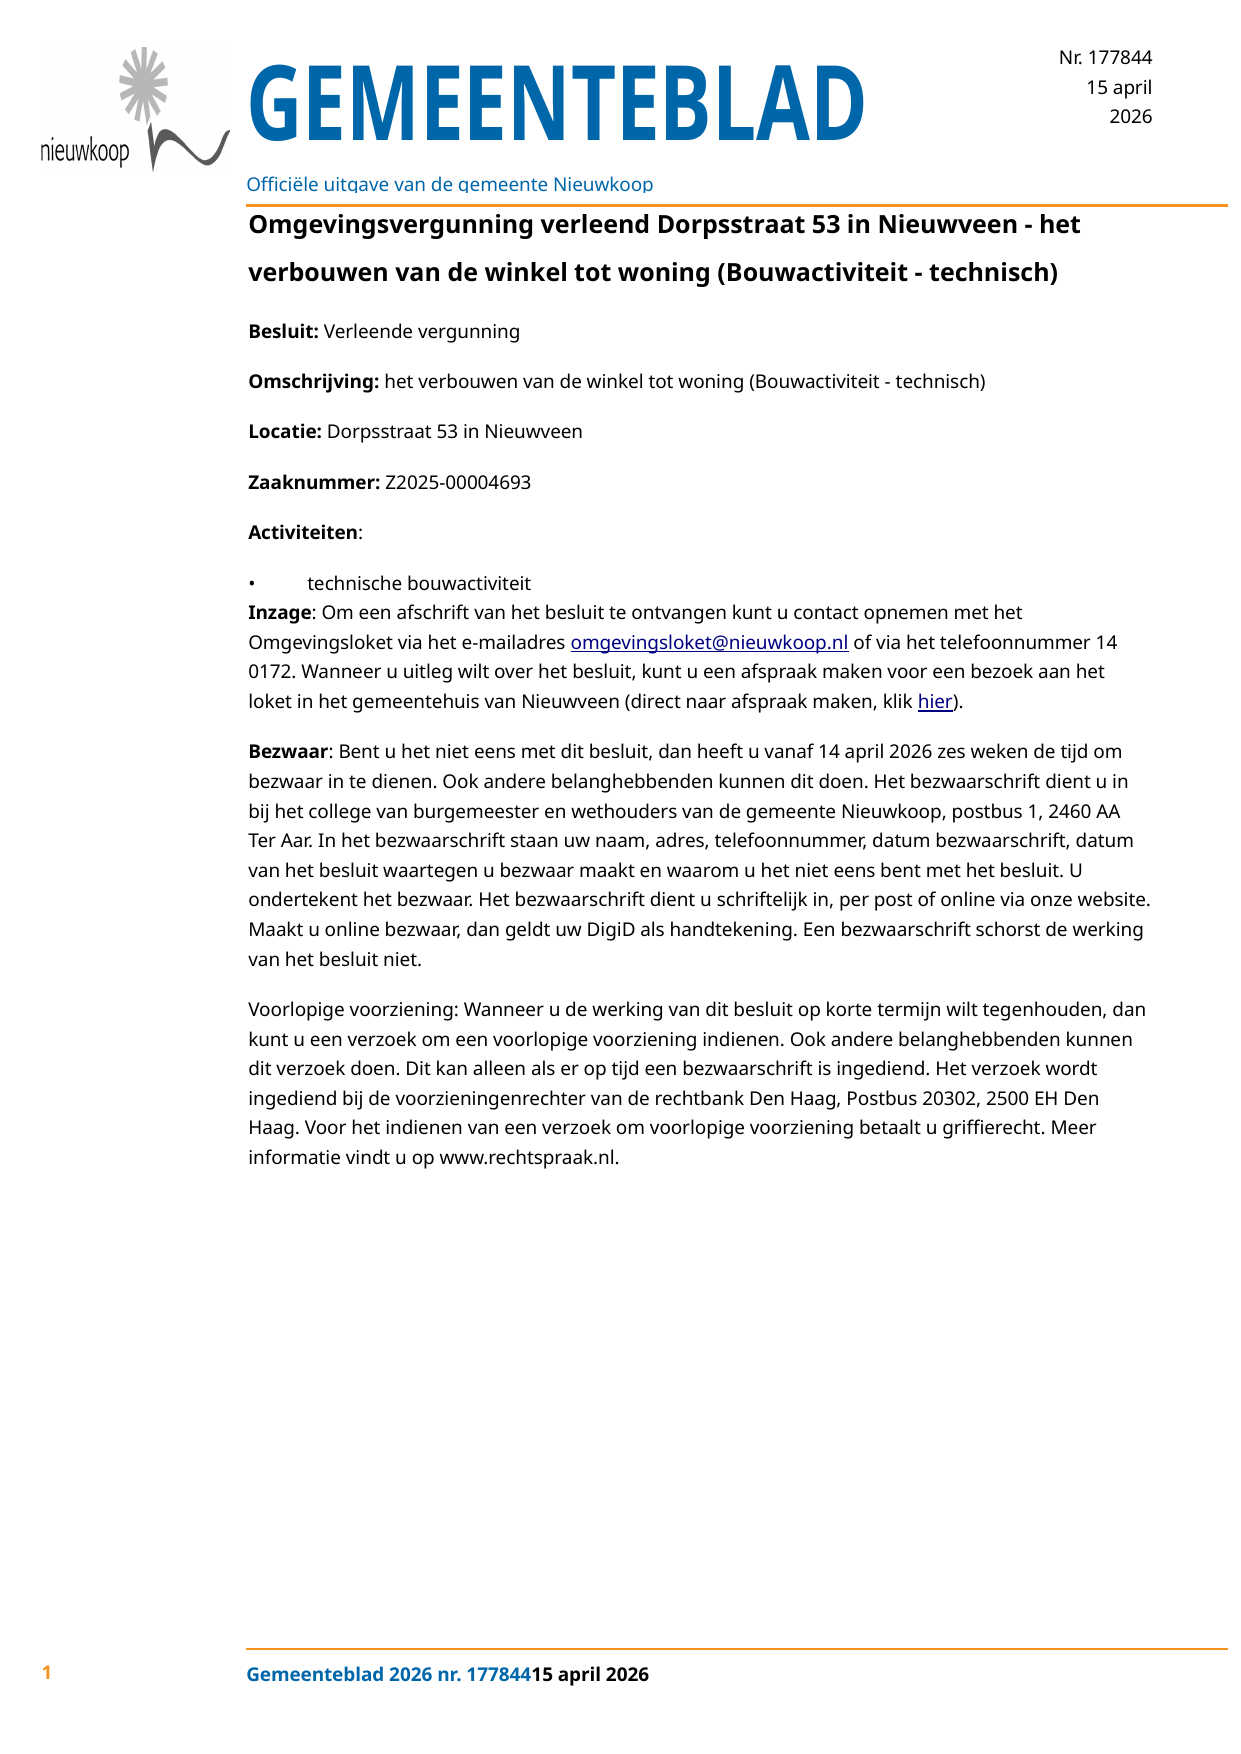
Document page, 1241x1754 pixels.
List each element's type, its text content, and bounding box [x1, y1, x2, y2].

text Besluit: Verleende vergunning [248, 318, 1152, 344]
list technische bouwactiviteit [248, 570, 1152, 596]
text Inzage: Om een afschrift van het besluit te ontvangen kunt u contact opnemen met het Omgevingsloket via het e-mailadres omgevingsloket@nieuwkoop.nl of via het telefoonnummer 14 0172. Wanneer u uitleg wilt over het besluit, kunt u een afspraak maken voor een bezoek aan het loket in het gemeentehuis van Nieuwveen (direct naar afspraak maken, klik hier). [248, 599, 1152, 714]
text Voorlopige voorziening: Wanneer u de werking van dit besluit op korte termijn wilt tegenhouden, dan kunt u een verzoek om een voorlopige voorziening indienen. Ook andere belanghebbenden kunnen dit verzoek doen. Dit kan alleen als er op tijd een bezwaarschrift is ingediend. Het verzoek wordt ingediend bij de voorzieningenrechter van de rechtbank Den Haag, Postbus 20302, 2500 EH Den Haag. Voor het indienen van een verzoek om voorlopige voorziening betaalt u griffierecht. Meer informatie vindt u op www.rechtspraak.nl. [248, 996, 1152, 1170]
text Omschrijving: het verbouwen van de winkel tot woning (Bouwactiviteit - technisch) [248, 368, 1152, 394]
text Activiteiten: [248, 519, 1152, 545]
text Locatie: Dorpsstraat 53 in Nieuwveen [248, 419, 1152, 444]
text Omgevingsvergunning verleend Dorpsstraat 53 in Nieuwveen - het verbouwen van de winkel tot woning (Bouwactiviteit - technisch) [248, 207, 1152, 288]
picture [41, 47, 231, 172]
text Bezwaar: Bent u het niet eens met dit besluit, dan heeft u vanaf 14 april 2026 zes weken de tijd om bezwaar in te dienen. Ook andere belanghebbenden kunnen dit doen. Het bezwaarschrift dient u in bij het college van burgemeester en wethouders van de gemeente Nieuwkoop, postbus 1, 2460 AA Ter Aar. In het bezwaarschrift staan uw naam, adres, telefoonnummer, datum bezwaarschrift, datum van het besluit waartegen u bezwaar maakt en waarom u het niet eens bent met het besluit. U ondertekent het bezwaar. Het bezwaarschrift dient u schriftelijk in, per post of online via onze website. Maakt u online bezwaar, dan geldt uw DigiD als handtekening. Een bezwaarschrift schorst de werking van het besluit niet. [248, 739, 1152, 972]
text Zaaknummer: Z2025-00004693 [248, 469, 1152, 495]
